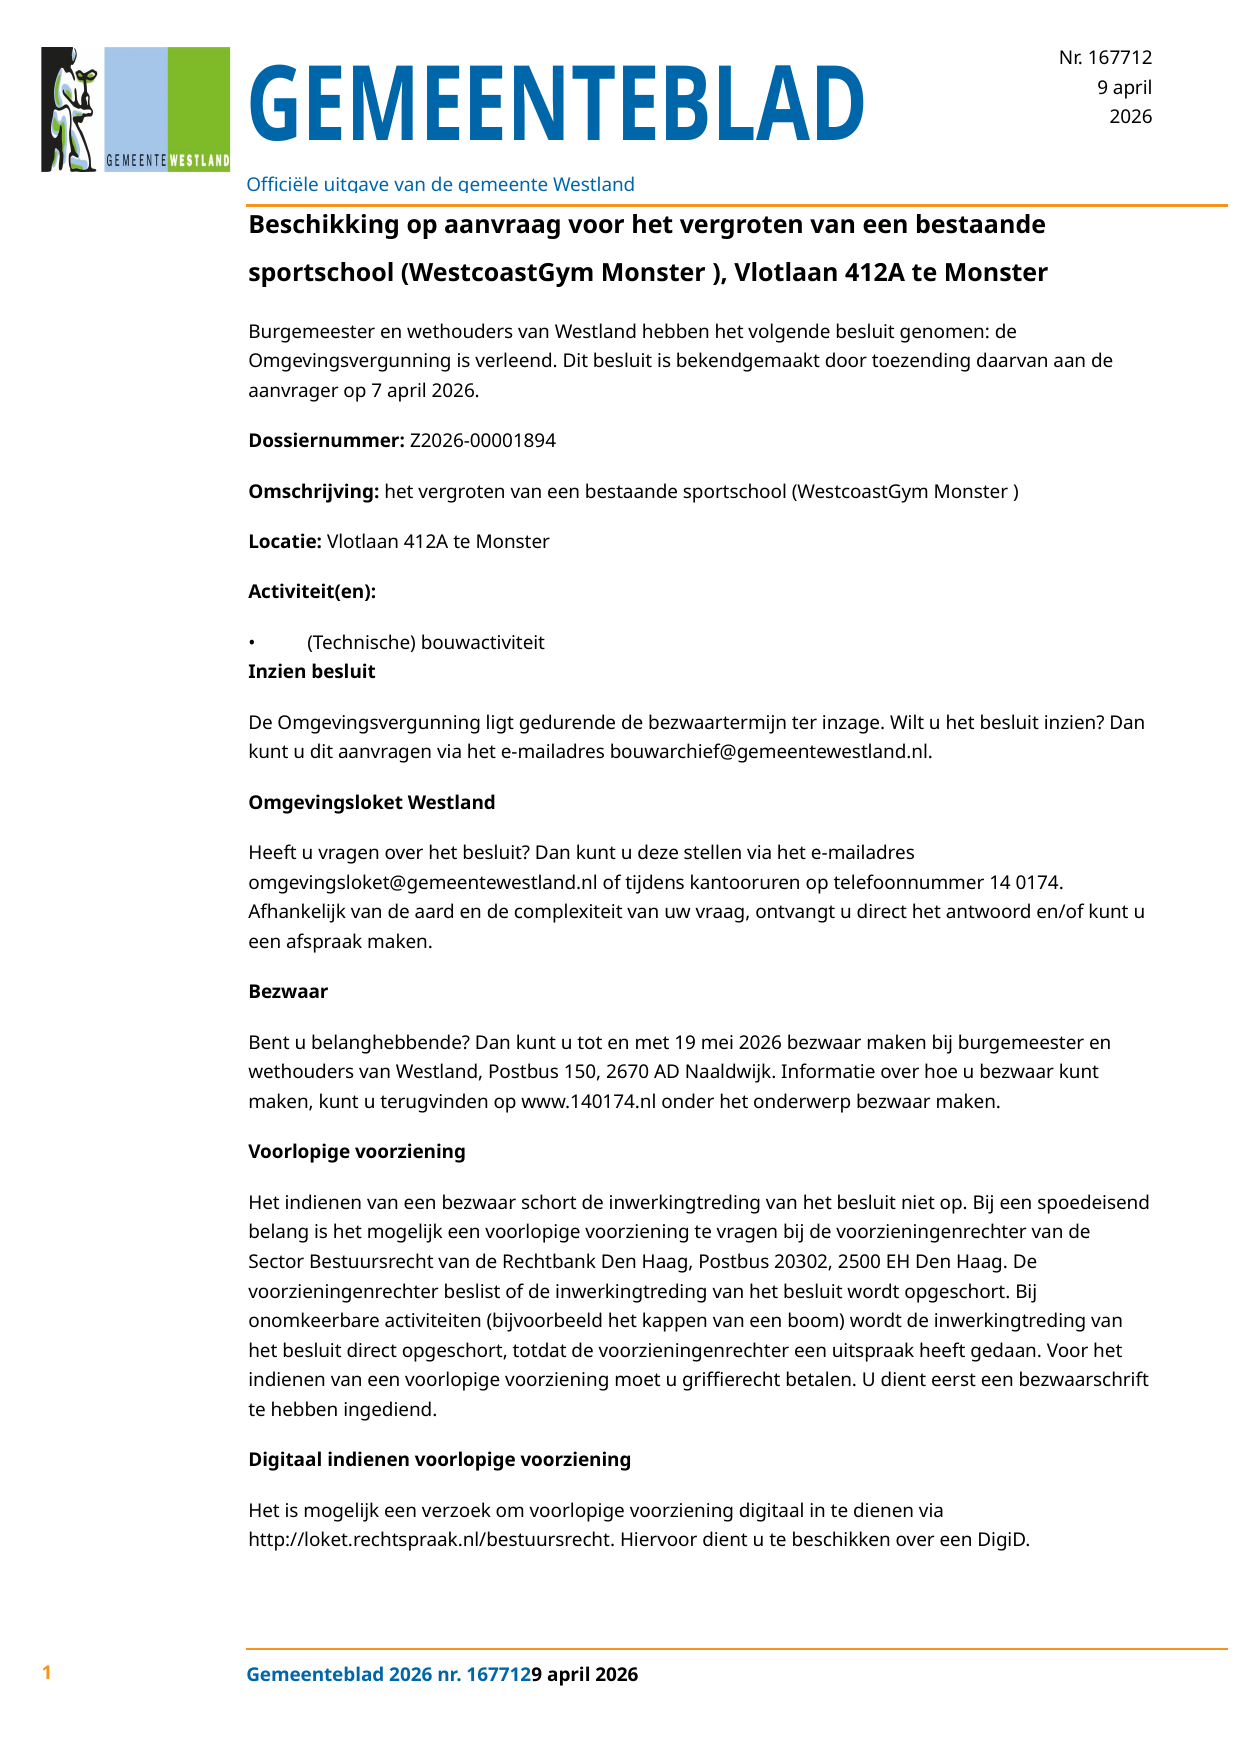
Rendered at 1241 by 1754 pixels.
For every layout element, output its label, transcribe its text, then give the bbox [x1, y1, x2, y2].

picture [41, 47, 231, 172]
text Burgemeester en wethouders van Westland hebben het volgende besluit genomen: de Omgevingsvergunning is verleend. Dit besluit is bekendgemaakt door toezending daarvan aan de aanvrager op 7 april 2026. [248, 318, 1152, 403]
text Bezwaar [248, 979, 1152, 1004]
text Activiteit(en): [248, 579, 1152, 604]
text Voorlopige voorziening [248, 1139, 1152, 1164]
text Omschrijving: het vergroten van een bestaande sportschool (WestcoastGym Monster ) [248, 478, 1152, 504]
text De Omgevingsvergunning ligt gedurende de bezwaartermijn ter inzage. Wilt u het besluit inzien? Dan kunt u dit aanvragen via het e-mailadres bouwarchief@gemeentewestland.nl. [248, 709, 1152, 764]
text Digitaal indienen voorlopige voorziening [248, 1447, 1152, 1472]
text Inzien besluit [248, 659, 1152, 684]
text Het indienen van een bezwaar schort de inwerkingtreding van het besluit niet op. Bij een spoedeisend belang is het mogelijk een voorlopige voorziening te vragen bij de voorzieningenrechter van de Sector Bestuursrecht van de Rechtbank Den Haag, Postbus 20302, 2500 EH Den Haag. De voorzieningenrechter beslist of de inwerkingtreding van het besluit wordt opgeschort. Bij onomkeerbare activiteiten (bijvoorbeeld het kappen van een boom) wordt de inwerkingtreding van het besluit direct opgeschort, totdat de voorzieningenrechter een uitspraak heeft gedaan. Voor het indienen van een voorlopige voorziening moet u griffierecht betalen. U dient eerst een bezwaarschrift te hebben ingediend. [248, 1189, 1152, 1422]
text Het is mogelijk een verzoek om voorlopige voorziening digitaal in te dienen via http://loket.rechtspraak.nl/bestuursrecht. Hiervoor dient u te beschikken over een DigiD. [248, 1497, 1152, 1552]
text Heeft u vragen over het besluit? Dan kunt u deze stellen via het e-mailadres omgevingsloket@gemeentewestland.nl of tijdens kantooruren op telefoonnummer 14 0174. Afhankelijk van de aard en de complexiteit van uw vraag, ontvangt u direct het antwoord en/of kunt u een afspraak maken. [248, 839, 1152, 954]
text Bent u belanghebbende? Dan kunt u tot en met 19 mei 2026 bezwaar maken bij burgemeester en wethouders van Westland, Postbus 150, 2670 AD Naaldwijk. Informatie over hoe u bezwaar kunt maken, kunt u terugvinden op www.140174.nl onder het onderwerp bezwaar maken. [248, 1029, 1152, 1114]
text Dossiernummer: Z2026-00001894 [248, 427, 1152, 453]
text Omgevingsloket Westland [248, 789, 1152, 815]
text Locatie: Vlotlaan 412A te Monster [248, 528, 1152, 554]
list (Technische) bouwactiviteit [248, 629, 1152, 655]
text Beschikking op aanvraag voor het vergroten van een bestaande sportschool (WestcoastGym Monster ), Vlotlaan 412A te Monster [248, 207, 1152, 288]
